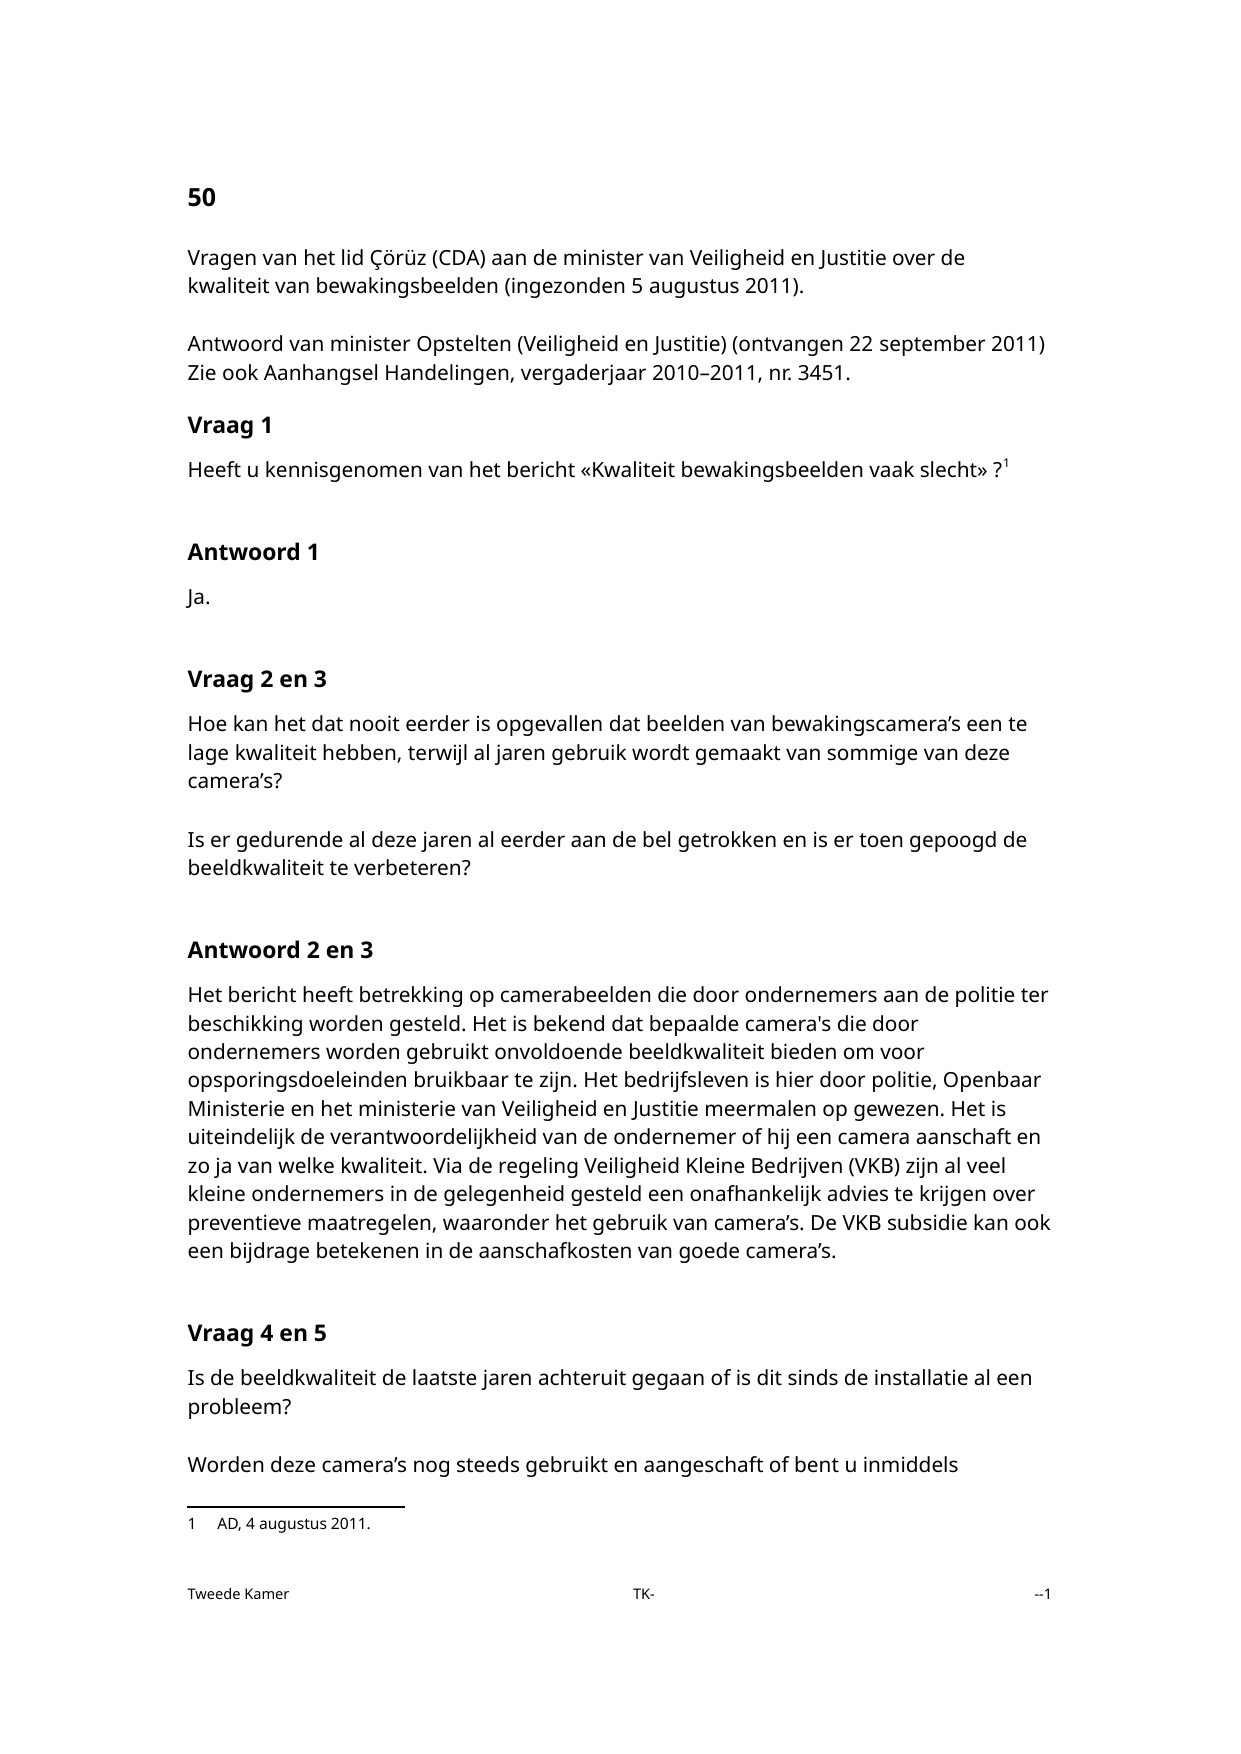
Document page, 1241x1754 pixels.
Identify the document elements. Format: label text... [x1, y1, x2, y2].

text 50 [187, 179, 1053, 213]
text Vragen van het lid Çörüz (CDA) aan de minister van Veiligheid en Justitie over de kwaliteit van bewakingsbeelden (ingezonden 5 augustus 2011). [187, 243, 1053, 300]
text Is er gedurende al deze jaren al eerder aan de bel getrokken en is er toen gepoogd de beeldkwaliteit te verbeteren? [187, 825, 1053, 882]
subtitle Vraag 4 en 5 [187, 1317, 1053, 1348]
text Het bericht heeft betrekking op camerabeelden die door ondernemers aan de politie ter beschikking worden gesteld. Het is bekend dat bepaalde camera's die door ondernemers worden gebruikt onvoldoende beeldkwaliteit bieden om voor opsporingsdoeleinden bruikbaar te zijn. Het bedrijfsleven is hier door politie, Openbaar Ministerie en het ministerie van Veiligheid en Justitie meermalen op gewezen. Het is uiteindelijk de verantwoordelijkheid van de ondernemer of hij een camera aanschaft en zo ja van welke kwaliteit. Via de regeling Veiligheid Kleine Bedrijven (VKB) zijn al veel kleine ondernemers in de gelegenheid gesteld een onafhankelijk advies te krijgen over preventieve maatregelen, waaronder het gebruik van camera’s. De VKB subsidie kan ook een bijdrage betekenen in de aanschafkosten van goede camera’s. [187, 980, 1053, 1265]
subtitle Antwoord 2 en 3 [187, 934, 1053, 965]
text AD, 4 augustus 2011. [187, 1506, 1053, 1534]
text Ja. [187, 582, 1053, 611]
text Heeft u kennisgenomen van het bericht «Kwaliteit bewakingsbeelden vaak slecht» ? [187, 455, 1053, 483]
subtitle Antwoord 1 [187, 536, 1053, 567]
text Is de beeldkwaliteit de laatste jaren achteruit gegaan of is dit sinds de installatie al een probleem? [187, 1363, 1053, 1420]
text Hoe kan het dat nooit eerder is opgevallen dat beelden van bewakingscamera’s een te lage kwaliteit hebben, terwijl al jaren gebruik wordt gemaakt van sommige van deze camera’s? [187, 709, 1053, 795]
text Worden deze camera’s nog steeds gebruikt en aangeschaft of bent u inmiddels [187, 1450, 1053, 1479]
text Antwoord van minister Opstelten (Veiligheid en Justitie) (ontvangen 22 september 2011) Zie ook Aanhangsel Handelingen, vergaderjaar 2010–2011, nr. 3451. [187, 329, 1053, 386]
subtitle Vraag 1 [187, 409, 1053, 440]
subtitle Vraag 2 en 3 [187, 663, 1053, 694]
